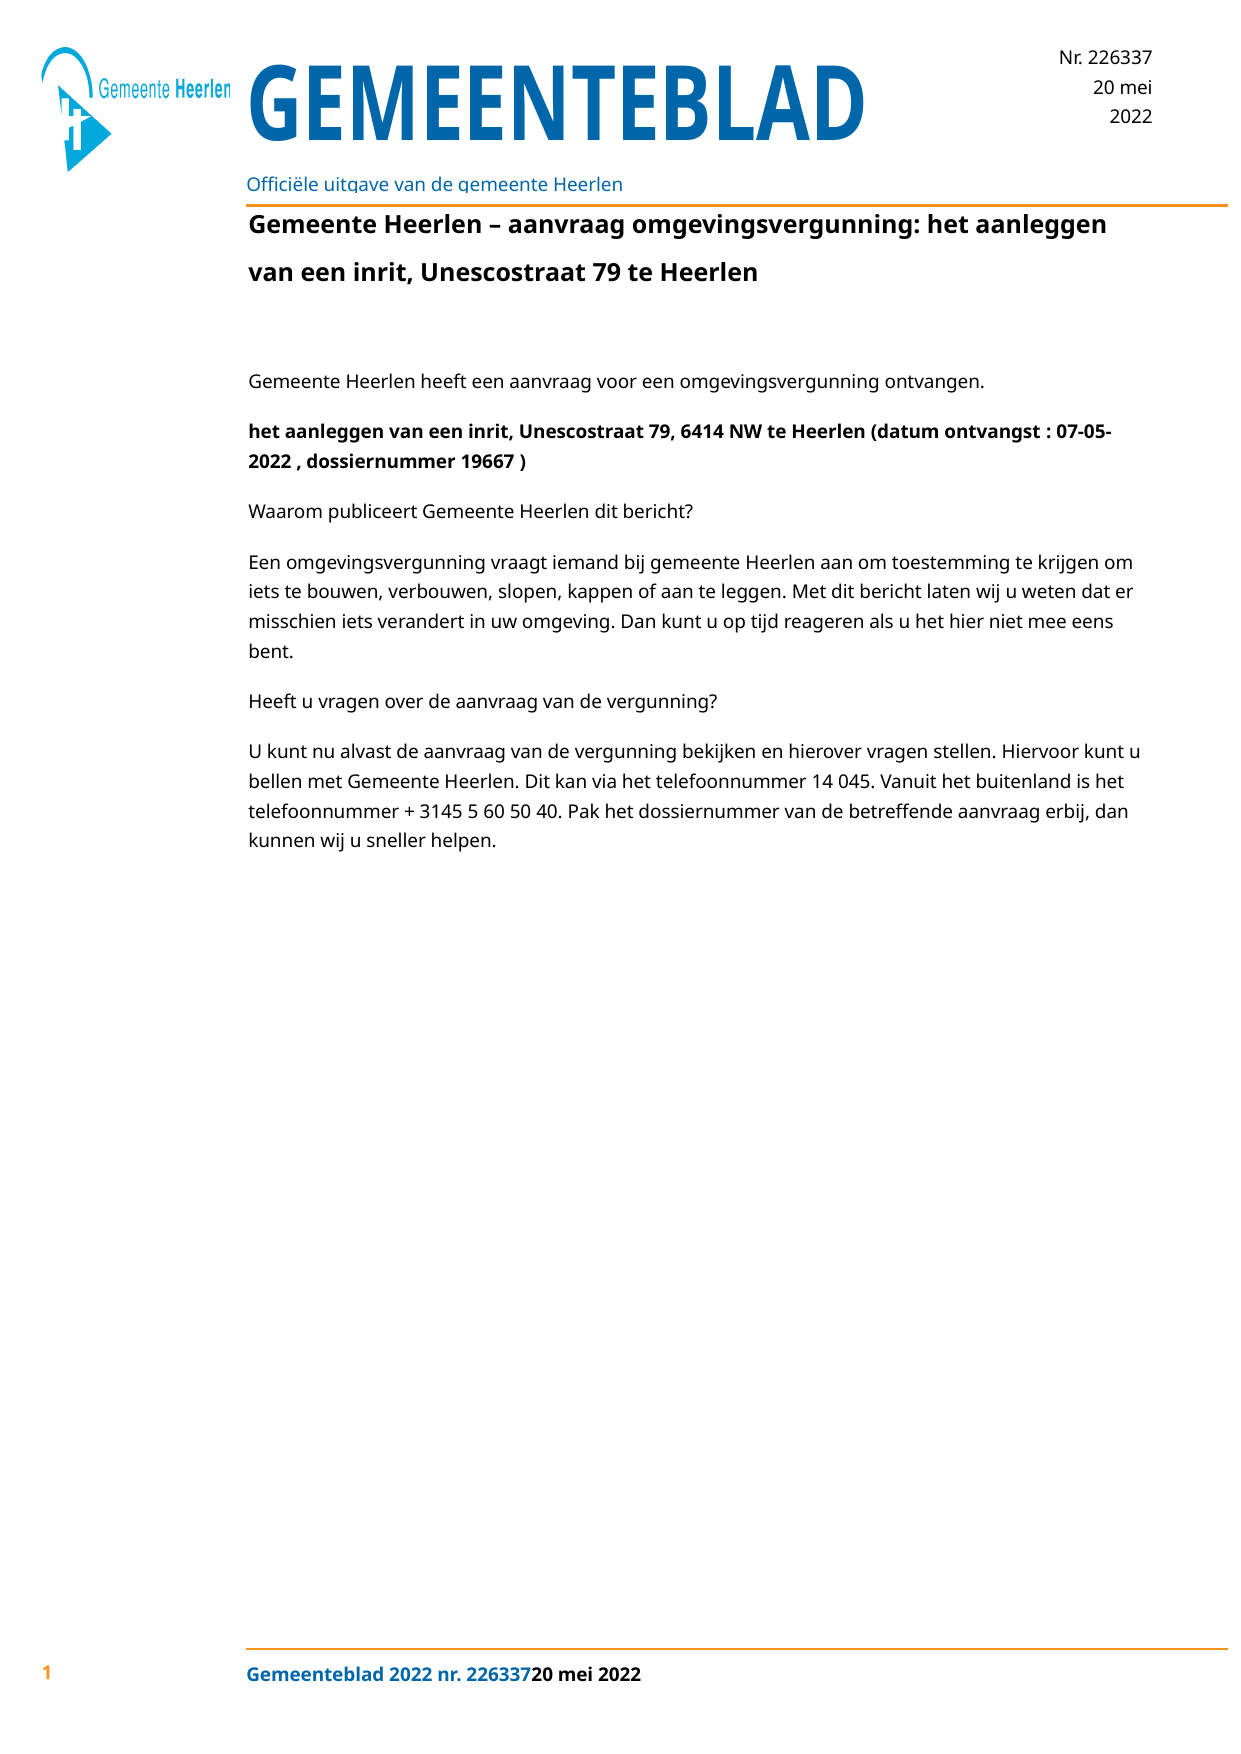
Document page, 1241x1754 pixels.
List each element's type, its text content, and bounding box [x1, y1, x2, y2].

text Heeft u vragen over de aanvraag van de vergunning? [248, 688, 1152, 714]
text Waarom publiceert Gemeente Heerlen dit bericht? [248, 499, 1152, 524]
text Gemeente Heerlen – aanvraag omgevingsvergunning: het aanleggen van een inrit, Unescostraat 79 te Heerlen [248, 207, 1152, 288]
picture [41, 47, 231, 172]
text Een omgevingsvergunning vraagt iemand bij gemeente Heerlen aan om toestemming te krijgen om iets te bouwen, verbouwen, slopen, kappen of aan te leggen. Met dit bericht laten wij u weten dat er misschien iets verandert in uw omgeving. Dan kunt u op tijd reageren als u het hier niet mee eens bent. [248, 549, 1152, 664]
picture [41, 47, 59, 70]
text U kunt nu alvast de aanvraag van de vergunning bekijken en hierover vragen stellen. Hiervoor kunt u bellen met Gemeente Heerlen. Dit kan via het telefoonnummer 14 045. Vanuit het buitenland is het telefoonnummer + 3145 5 60 50 40. Pak het dossiernummer van de betreffende aanvraag erbij, dan kunnen wij u sneller helpen. [248, 739, 1152, 853]
text het aanleggen van een inrit, Unescostraat 79, 6414 NW te Heerlen (datum ontvangst : 07-05-2022 , dossiernummer 19667 ) [248, 419, 1152, 474]
text Gemeente Heerlen heeft een aanvraag voor een omgevingsvergunning ontvangen. [248, 368, 1152, 394]
